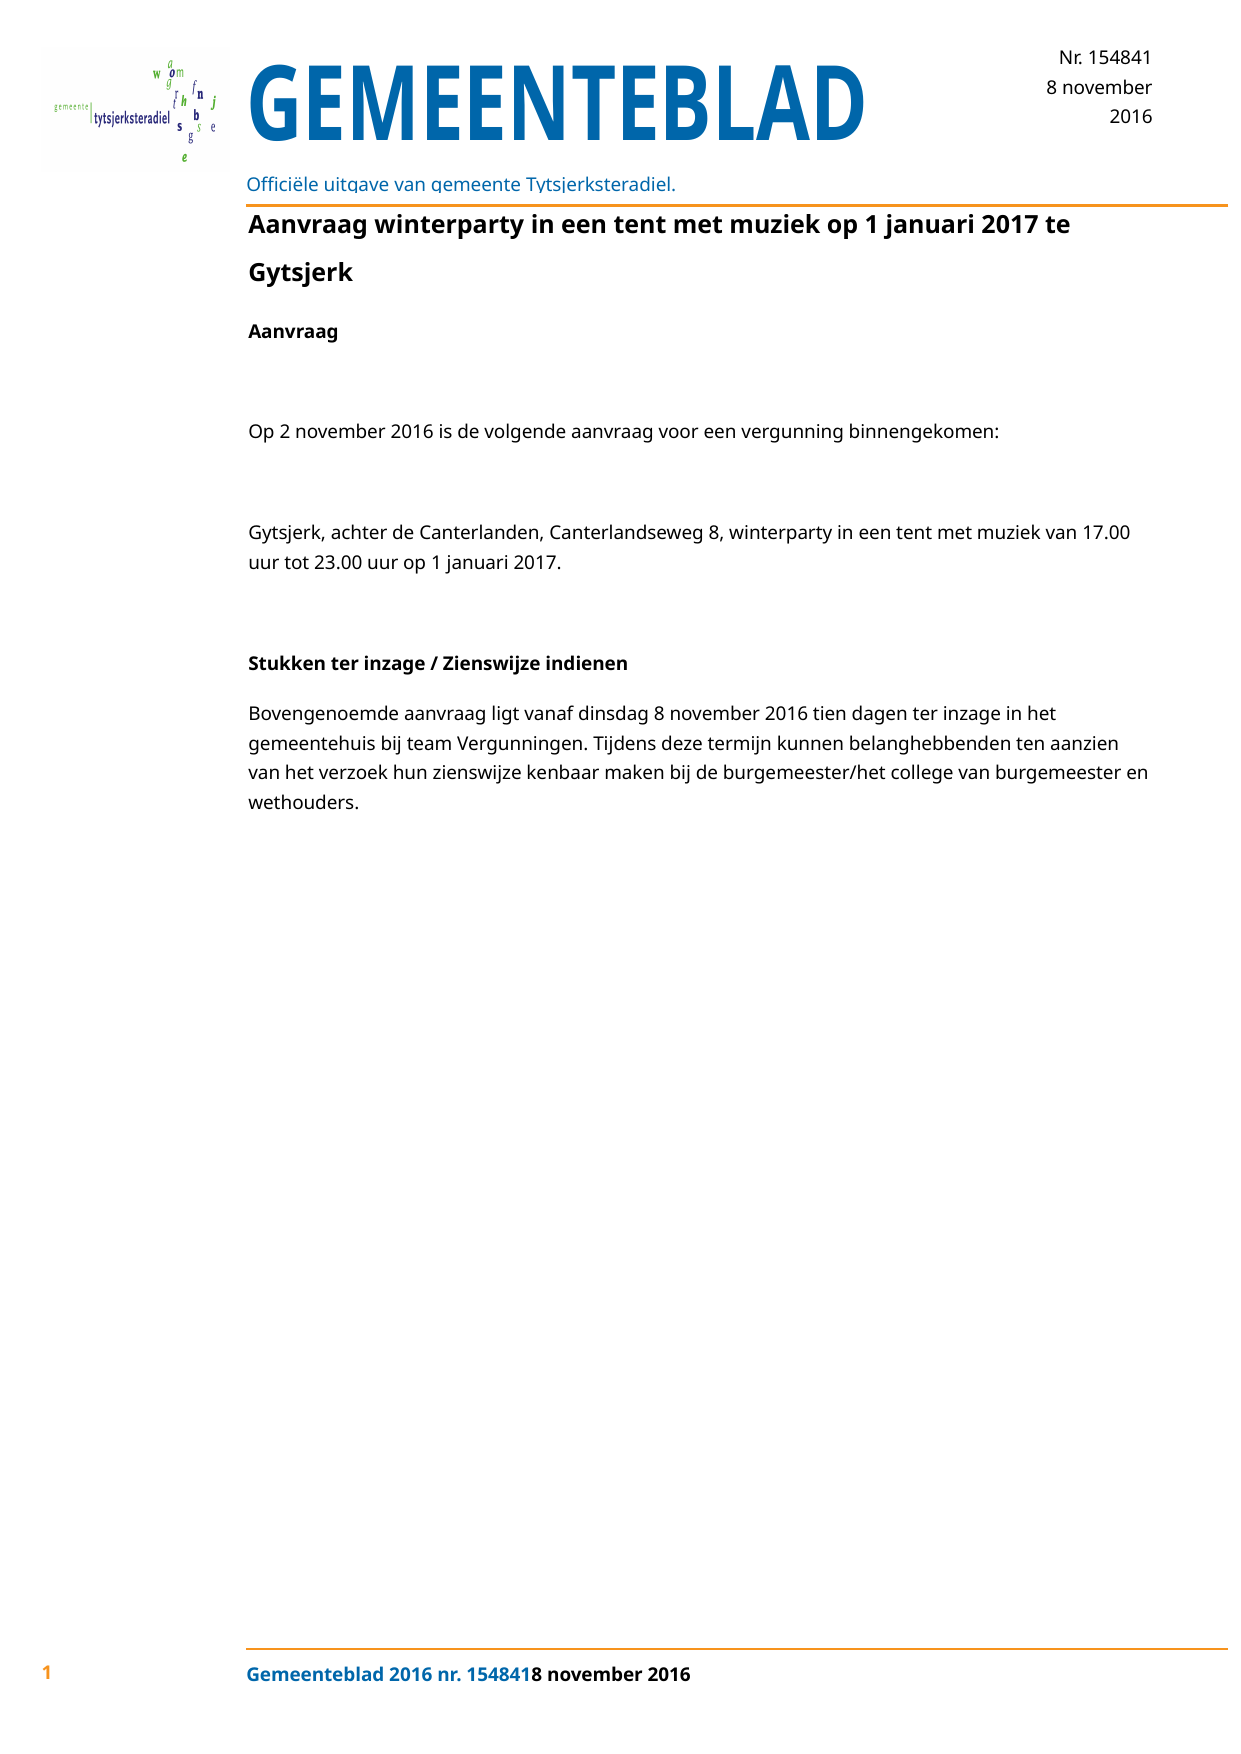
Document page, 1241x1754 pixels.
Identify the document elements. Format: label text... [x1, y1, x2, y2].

text Bovengenoemde aanvraag ligt vanaf dinsdag 8 november 2016 tien dagen ter inzage in het gemeentehuis bij team Vergunningen. Tijdens deze termijn kunnen belanghebbenden ten aanzien van het verzoek hun zienswijze kenbaar maken bij de burge­meester/het college van burgemeester en wethouders. [248, 700, 1152, 815]
text Op 2 november 2016 is de volgende aanvraag voor een vergunning binnengekomen: [248, 419, 1152, 444]
text Aanvraag [248, 318, 1152, 344]
picture [41, 47, 231, 172]
text Stukken ter inzage / Zienswijze indienen [248, 650, 1152, 676]
text Gytsjerk, achter de Canterlanden, Canterlandseweg 8, winterparty in een tent met muziek van 17.00 uur tot 23.00 uur op 1 januari 2017. [248, 519, 1152, 575]
text Aanvraag winterparty in een tent met muziek op 1 januari 2017 te Gytsjerk [248, 207, 1152, 288]
